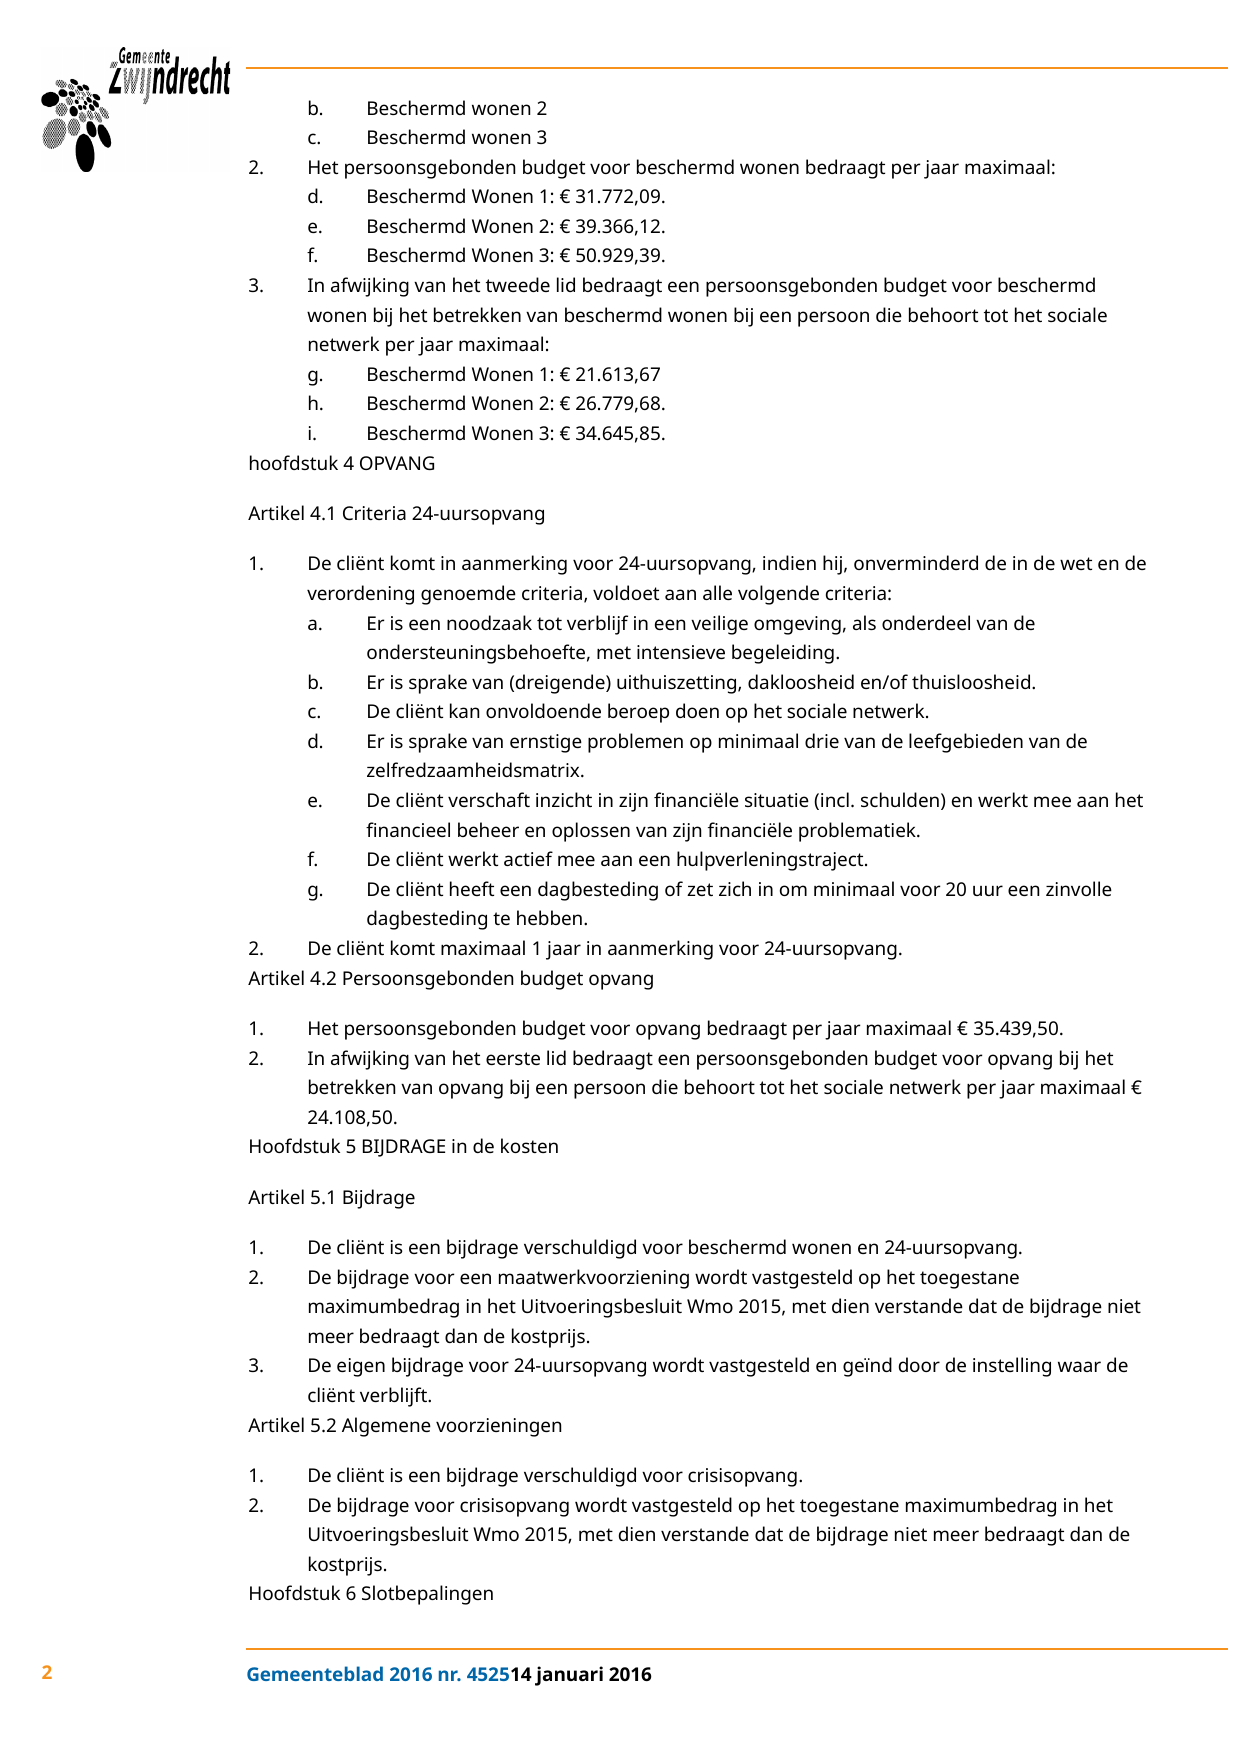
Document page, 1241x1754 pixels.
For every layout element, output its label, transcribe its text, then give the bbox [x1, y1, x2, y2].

text Artikel 5.2 Algemene voorzieningen [248, 1412, 1152, 1438]
list De cliënt kan onvoldoende beroep doen op het sociale netwerk. [307, 698, 1152, 724]
list De eigen bijdrage voor 24-uursopvang wordt vastgesteld en geïnd door de instelling waar de cliënt verblijft. [248, 1353, 1152, 1408]
list De cliënt is een bijdrage verschuldigd voor beschermd wonen en 24-uursopvang. [248, 1234, 1152, 1260]
list De cliënt werkt actief mee aan een hulpverleningstraject. [307, 846, 1152, 872]
list Beschermd Wonen 3: € 50.929,39. [307, 243, 1152, 268]
text Artikel 5.1 Bijdrage [248, 1184, 1152, 1210]
list Er is sprake van (dreigende) uithuiszetting, dakloosheid en/of thuisloosheid. [307, 669, 1152, 695]
list Beschermd Wonen 1: € 21.613,67 [307, 361, 1152, 387]
list De cliënt heeft een dagbesteding of zet zich in om minimaal voor 20 uur een zinvolle dagbesteding te hebben. [307, 876, 1152, 931]
list Beschermd Wonen 1: € 31.772,09. [307, 183, 1152, 209]
text Artikel 4.1 Criteria 24-uursopvang [248, 500, 1152, 526]
list Beschermd Wonen 3: € 34.645,85. [307, 420, 1152, 446]
list Beschermd wonen 3 [307, 124, 1152, 150]
list Het persoonsgebonden budget voor opvang bedraagt per jaar maximaal € 35.439,50. [248, 1015, 1152, 1041]
list Het persoonsgebonden budget voor beschermd wonen bedraagt per jaar maximaal: [248, 154, 1152, 180]
list Beschermd wonen 2 [307, 95, 1152, 121]
list De cliënt verschaft inzicht in zijn financiële situatie (incl. schulden) en werkt mee aan het financieel beheer en oplossen van zijn financiële problematiek. [307, 787, 1152, 843]
list Er is sprake van ernstige problemen op minimaal drie van de leefgebieden van de zelfredzaamheidsmatrix. [307, 728, 1152, 783]
text Hoofdstuk 5 BIJDRAGE in de kosten [248, 1133, 1152, 1159]
list In afwijking van het eerste lid bedraagt een persoonsgebonden budget voor opvang bij het betrekken van opvang bij een persoon die behoort tot het sociale netwerk per jaar maximaal € 24.108,50. [248, 1045, 1152, 1130]
text hoofdstuk 4 OPVANG [248, 450, 1152, 476]
list De cliënt is een bijdrage verschuldigd voor crisisopvang. [248, 1462, 1152, 1488]
text Artikel 4.2 Persoonsgebonden budget opvang [248, 965, 1152, 991]
list In afwijking van het tweede lid bedraagt een persoonsgebonden budget voor beschermd wonen bij het betrekken van beschermd wonen bij een persoon die behoort tot het sociale netwerk per jaar maximaal: [248, 272, 1152, 357]
list De cliënt komt in aanmerking voor 24-uursopvang, indien hij, onverminderd de in de wet en de verordening genoemde criteria, voldoet aan alle volgende criteria: [248, 551, 1152, 606]
picture [41, 47, 231, 172]
list Beschermd Wonen 2: € 39.366,12. [307, 213, 1152, 239]
list Er is een noodzaak tot verblijf in een veilige omgeving, als onderdeel van de ondersteuningsbehoefte, met intensieve begeleiding. [307, 610, 1152, 665]
text Hoofdstuk 6 Slotbepalingen [248, 1581, 1152, 1606]
list Beschermd Wonen 2: € 26.779,68. [307, 391, 1152, 416]
list De cliënt komt maximaal 1 jaar in aanmerking voor 24-uursopvang. [248, 935, 1152, 961]
list De bijdrage voor crisisopvang wordt vastgesteld op het toegestane maximumbedrag in het Uitvoeringsbesluit Wmo 2015, met dien verstande dat de bijdrage niet meer bedraagt dan de kostprijs. [248, 1492, 1152, 1577]
list De bijdrage voor een maatwerkvoorziening wordt vastgesteld op het toegestane maximumbedrag in het Uitvoeringsbesluit Wmo 2015, met dien verstande dat de bijdrage niet meer bedraagt dan de kostprijs. [248, 1264, 1152, 1349]
